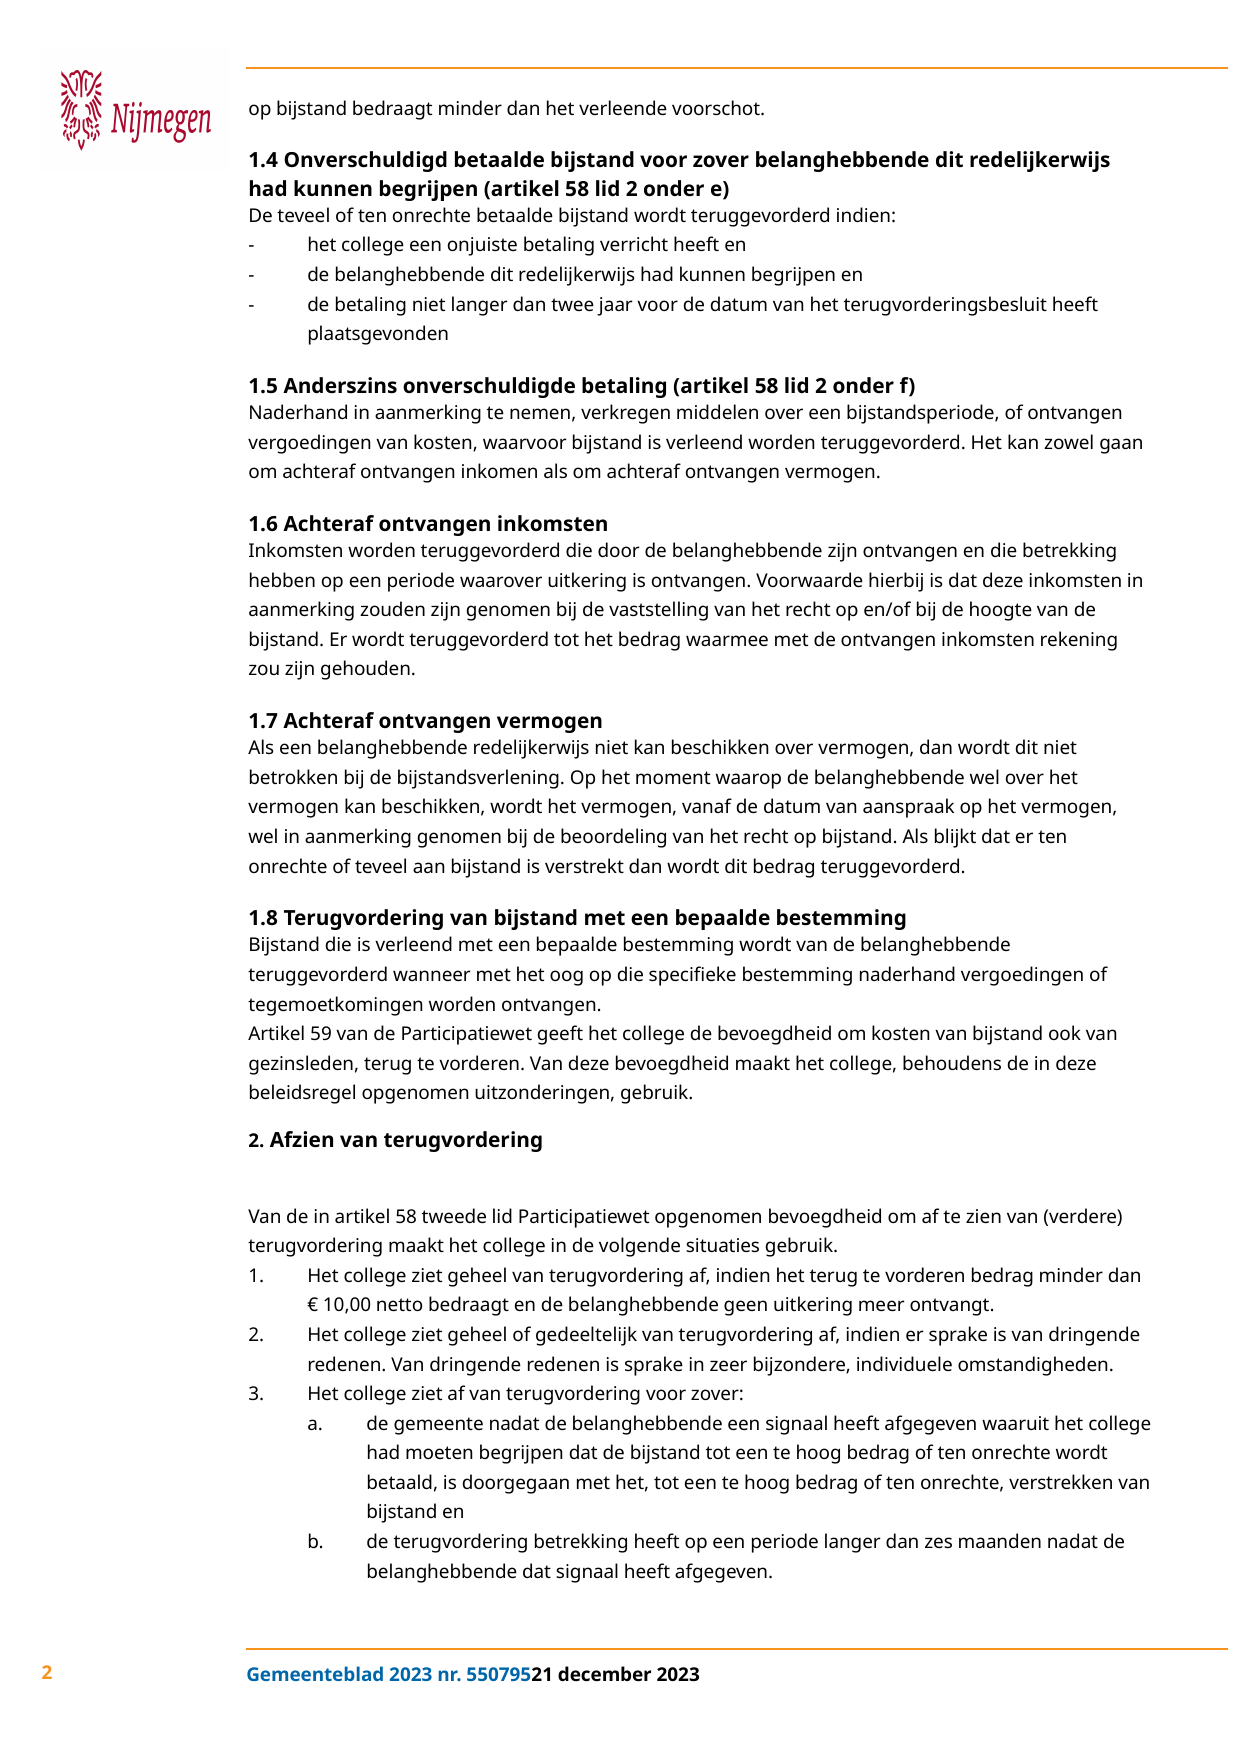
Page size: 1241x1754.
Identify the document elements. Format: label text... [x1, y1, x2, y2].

text op bijstand bedraagt minder dan het verleende voorschot. [248, 95, 1152, 121]
list het college een onjuiste betaling verricht heeft en [248, 232, 1152, 257]
text 1.7 Achteraf ontvangen vermogen [248, 706, 1152, 734]
text 1.8 Terugvordering van bijstand met een bepaalde bestemming [248, 903, 1152, 932]
text Naderhand in aanmerking te nemen, verkregen middelen over een bijstandsperiode, of ontvangen vergoedingen van kosten, waarvoor bijstand is verleend worden teruggevorderd. Het kan zowel gaan om achteraf ontvangen inkomen als om achteraf ontvangen vermogen. [248, 399, 1152, 484]
text 1.4 Onverschuldigd betaalde bijstand voor zover belanghebbende dit redelijkerwijs had kunnen begrijpen (artikel 58 lid 2 onder e) [248, 145, 1152, 202]
list Het college ziet geheel of gedeeltelijk van terugvordering af, indien er sprake is van dringende redenen. Van dringende redenen is sprake in zeer bijzondere, individuele omstandigheden. [248, 1321, 1152, 1377]
list de terugvordering betrekking heeft op een periode langer dan zes maanden nadat de belanghebbende dat signaal heeft afgegeven. [307, 1528, 1152, 1584]
list Het college ziet af van terugvordering voor zover: [248, 1380, 1152, 1406]
text 1.6 Achteraf ontvangen inkomsten [248, 509, 1152, 537]
text 2. Afzien van terugvordering [248, 1125, 1152, 1154]
text Van de in artikel 58 tweede lid Participatiewet opgenomen bevoegdheid om af te zien van (verdere) terugvordering maakt het college in de volgende situaties gebruik. [248, 1203, 1152, 1258]
list Het college ziet geheel van terugvordering af, indien het terug te vorderen bedrag minder dan € 10,00 netto bedraagt en de belanghebbende geen uitkering meer ontvangt. [248, 1262, 1152, 1317]
list de belanghebbende dit redelijkerwijs had kunnen begrijpen en [248, 261, 1152, 287]
text Als een belanghebbende redelijkerwijs niet kan beschikken over vermogen, dan wordt dit niet betrokken bij de bijstandsverlening. Op het moment waarop de belanghebbende wel over het vermogen kan beschikken, wordt het vermogen, vanaf de datum van aanspraak op het vermogen, wel in aanmerking genomen bij de beoordeling van het recht op bijstand. Als blijkt dat er ten onrechte of teveel aan bijstand is verstrekt dan wordt dit bedrag teruggevorderd. [248, 734, 1152, 878]
picture [41, 47, 231, 172]
text Bijstand die is verleend met een bepaalde bestemming wordt van de belanghebbende teruggevorderd wanneer met het oog op die specifieke bestemming naderhand vergoedingen of tegemoetkomingen worden ontvangen. [248, 932, 1152, 1017]
text 1.5 Anderszins onverschuldigde betaling (artikel 58 lid 2 onder f) [248, 371, 1152, 399]
text Inkomsten worden teruggevorderd die door de belanghebbende zijn ontvangen en die betrekking hebben op een periode waarover uitkering is ontvangen. Voorwaarde hierbij is dat deze inkomsten in aanmerking zouden zijn genomen bij de vaststelling van het recht op en/of bij de hoogte van de bijstand. Er wordt teruggevorderd tot het bedrag waarmee met de ontvangen inkomsten rekening zou zijn gehouden. [248, 537, 1152, 681]
list de gemeente nadat de belanghebbende een signaal heeft afgegeven waaruit het college had moeten begrijpen dat de bijstand tot een te hoog bedrag of ten onrechte wordt betaald, is doorgegaan met het, tot een te hoog bedrag of ten onrechte, verstrekken van bijstand en [307, 1410, 1152, 1524]
text Artikel 59 van de Participatiewet geeft het college de bevoegdheid om kosten van bijstand ook van gezinsleden, terug te vorderen. Van deze bevoegdheid maakt het college, behoudens de in deze beleidsregel opgenomen uitzonderingen, gebruik. [248, 1020, 1152, 1105]
list de betaling niet langer dan twee jaar voor de datum van het terugvorderingsbesluit heeft plaatsgevonden [248, 291, 1152, 346]
text De teveel of ten onrechte betaalde bijstand wordt teruggevorderd indien: [248, 202, 1152, 228]
